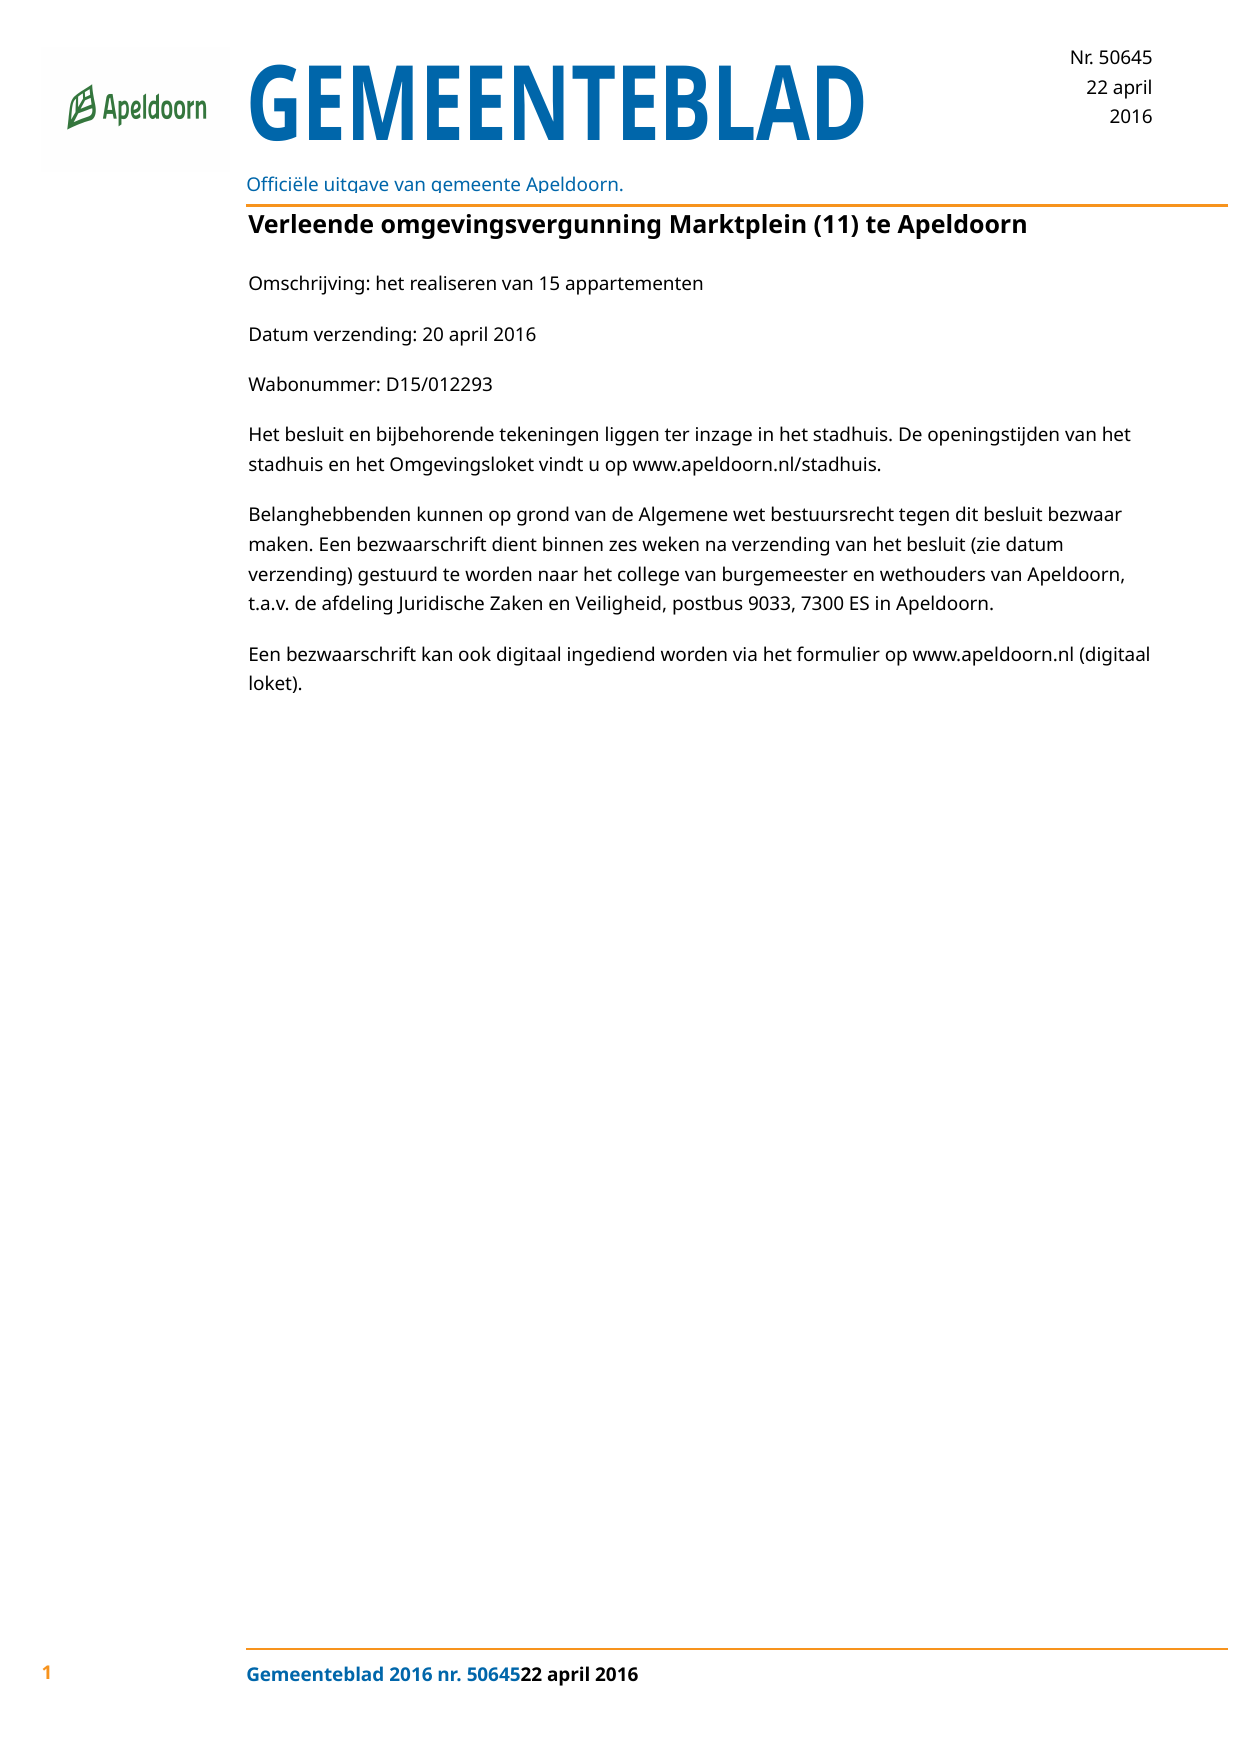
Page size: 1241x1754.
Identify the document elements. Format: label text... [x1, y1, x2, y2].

text Het besluit en bijbehorende tekeningen liggen ter inzage in het stadhuis. De openingstijden van het stadhuis en het Omgevingsloket vindt u op www.apeldoorn.nl/stadhuis. [248, 422, 1152, 477]
text Wabonummer: D15/012293 [248, 371, 1152, 397]
text Omschrijving: het realiseren van 15 appartementen [248, 270, 1152, 296]
picture [41, 47, 231, 172]
text Een bezwaarschrift kan ook digitaal ingediend worden via het formulier op www.apeldoorn.nl (digitaal loket). [248, 641, 1152, 696]
text Belanghebbenden kunnen op grond van de Algemene wet bestuursrecht tegen dit besluit bezwaar maken. Een bezwaarschrift dient binnen zes weken na verzending van het besluit (zie datum verzending) gestuurd te worden naar het college van burgemeester en wethouders van Apeldoorn, t.a.v. de afdeling Juridische Zaken en Veiligheid, postbus 9033, 7300 ES in Apeldoorn. [248, 502, 1152, 616]
text Datum verzending: 20 april 2016 [248, 321, 1152, 346]
text Verleende omgevingsvergunning Marktplein (11) te Apeldoorn [248, 207, 1152, 241]
